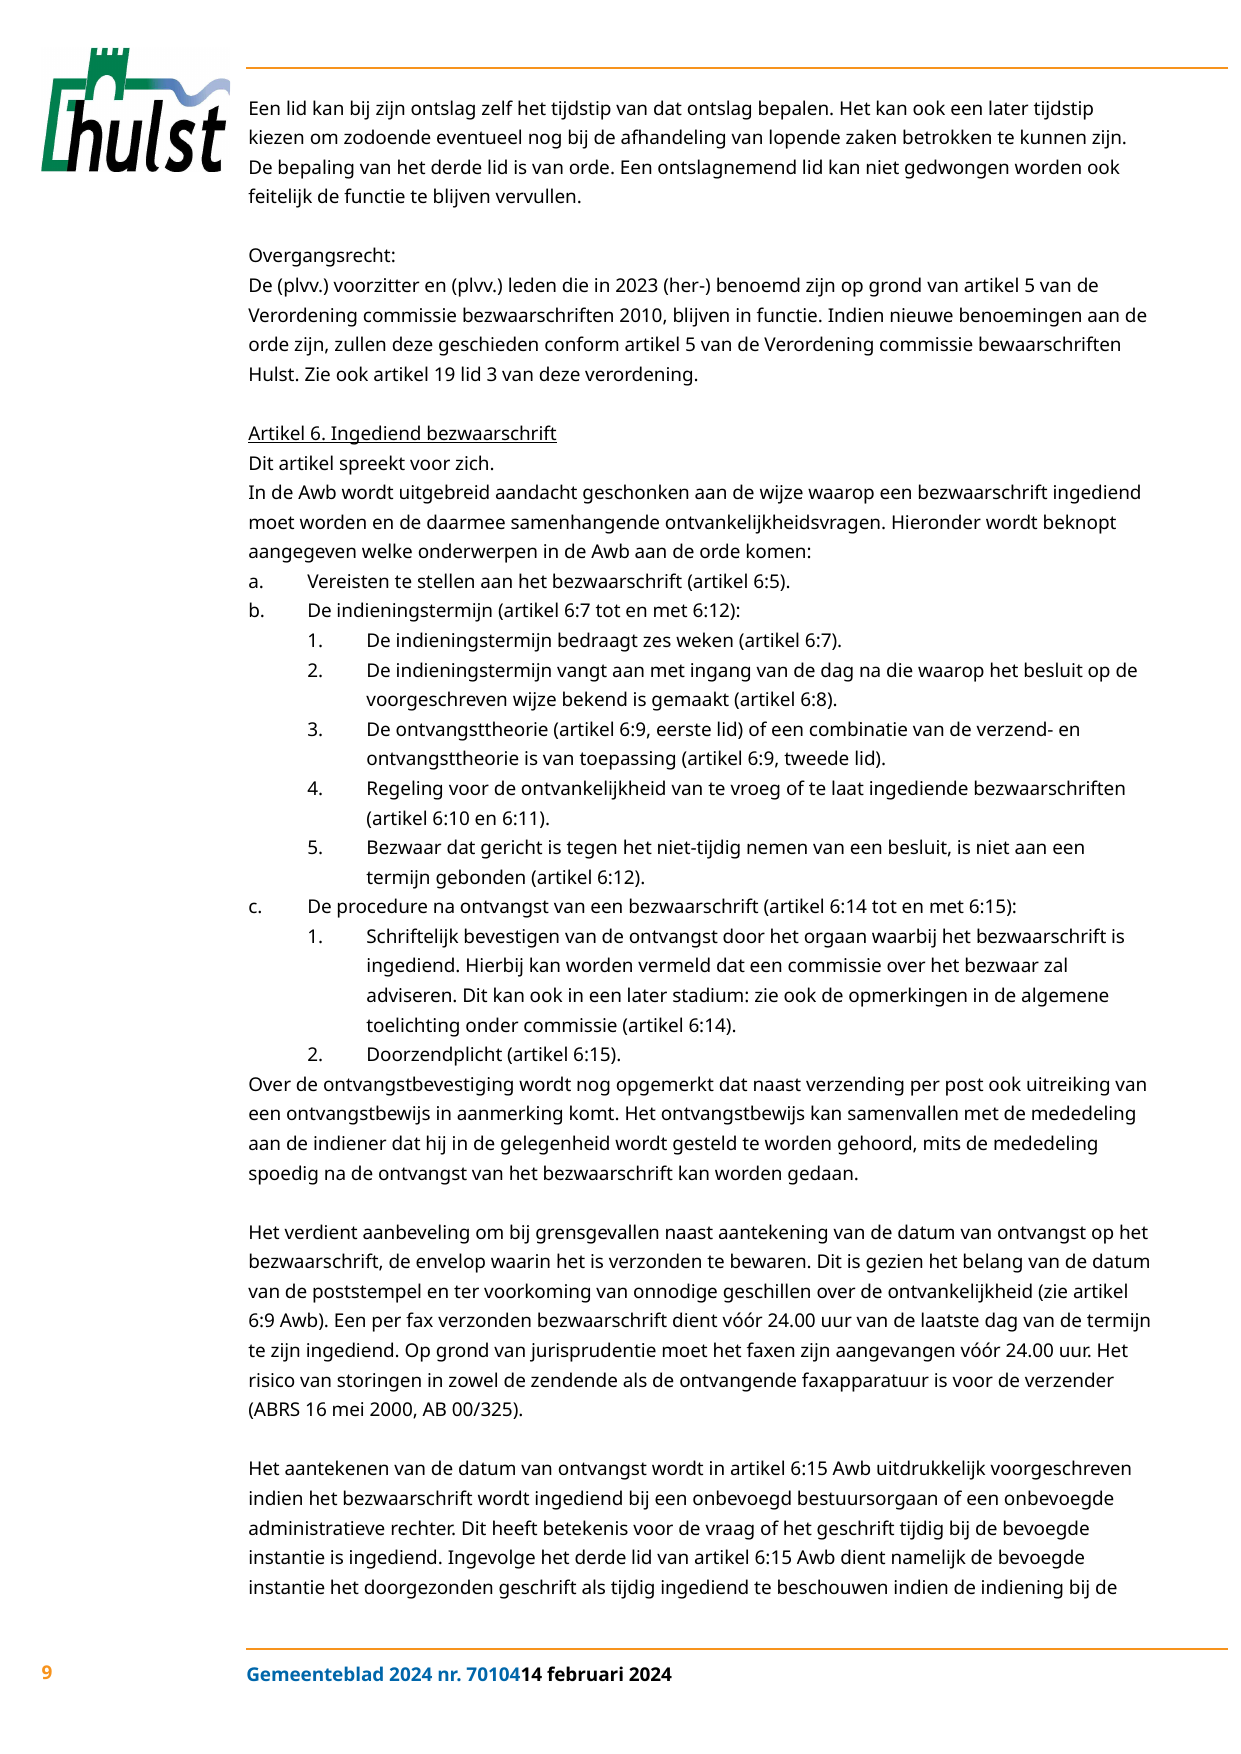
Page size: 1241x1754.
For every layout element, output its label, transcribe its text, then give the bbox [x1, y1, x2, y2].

list Bezwaar dat gericht is tegen het niet-tijdig nemen van een besluit, is niet aan een termijn gebonden (artikel 6:12). [307, 834, 1152, 890]
text De (plvv.) voorzitter en (plvv.) leden die in 2023 (her-) benoemd zijn op grond van artikel 5 van de Verordening commissie bezwaarschriften 2010, blijven in functie. Indien nieuwe benoemingen aan de orde zijn, zullen deze geschieden conform artikel 5 van de Verordening commissie bewaarschriften Hulst. Zie ook artikel 19 lid 3 van deze verordening. [248, 272, 1152, 387]
picture [41, 47, 231, 172]
list De procedure na ontvangst van een bezwaarschrift (artikel 6:14 tot en met 6:15): [248, 893, 1152, 919]
list De indieningstermijn vangt aan met ingang van de dag na die waarop het besluit op de voorgeschreven wijze bekend is gemaakt (artikel 6:8). [307, 657, 1152, 712]
text Het aantekenen van de datum van ontvangst wordt in artikel 6:15 Awb uitdrukkelijk voorgeschreven indien het bezwaarschrift wordt ingediend bij een onbevoegd bestuursorgaan of een onbevoegde administratieve rechter. Dit heeft betekenis voor de vraag of het geschrift tijdig bij de bevoegde instantie is ingediend. Ingevolge het derde lid van artikel 6:15 Awb dient namelijk de bevoegde instantie het doorgezonden geschrift als tijdig ingediend te beschouwen indien de indiening bij de [248, 1456, 1152, 1600]
text Over de ontvangstbevestiging wordt nog opgemerkt dat naast verzending per post ook uitreiking van een ontvangstbewijs in aanmerking komt. Het ontvangstbewijs kan samenvallen met de mededeling aan de indiener dat hij in de gelegenheid wordt gesteld te worden gehoord, mits de mededeling spoedig na de ontvangst van het bezwaarschrift kan worden gedaan. [248, 1071, 1152, 1186]
list De indieningstermijn (artikel 6:7 tot en met 6:12): [248, 598, 1152, 623]
text Overgangsrecht: [248, 243, 1152, 268]
list Schriftelijk bevestigen van de ontvangst door het orgaan waarbij het bezwaarschrift is ingediend. Hierbij kan worden vermeld dat een commissie over het bezwaar zal adviseren. Dit kan ook in een later stadium: zie ook de opmerkingen in de algemene toelichting onder commissie (artikel 6:14). [307, 923, 1152, 1038]
text In de Awb wordt uitgebreid aandacht geschonken aan de wijze waarop een bezwaarschrift ingediend moet worden en de daarmee samenhangende ontvankelijkheidsvragen. Hieronder wordt beknopt aangegeven welke onderwerpen in de Awb aan de orde komen: [248, 479, 1152, 564]
list De ontvangsttheorie (artikel 6:9, eerste lid) of een combinatie van de verzend- en ontvangsttheorie is van toepassing (artikel 6:9, tweede lid). [307, 716, 1152, 771]
list Doorzendplicht (artikel 6:15). [307, 1041, 1152, 1067]
text Een lid kan bij zijn ontslag zelf het tijdstip van dat ontslag bepalen. Het kan ook een later tijdstip kiezen om zodoende eventueel nog bij de afhandeling van lopende zaken betrokken te kunnen zijn. De bepaling van het derde lid is van orde. Een ontslagnemend lid kan niet gedwongen worden ook feitelijk de functie te blijven vervullen. [248, 95, 1152, 209]
text Het verdient aanbeveling om bij grensgevallen naast aantekening van de datum van ontvangst op het bezwaarschrift, de envelop waarin het is verzonden te bewaren. Dit is gezien het belang van de datum van de poststempel en ter voorkoming van onnodige geschillen over de ontvankelijkheid (zie artikel 6:9 Awb). Een per fax verzonden bezwaarschrift dient vóór 24.00 uur van de laatste dag van de termijn te zijn ingediend. Op grond van jurisprudentie moet het faxen zijn aangevangen vóór 24.00 uur. Het risico van storingen in zowel de zendende als de ontvangende faxapparatuur is voor de verzender (ABRS 16 mei 2000, AB 00/325). [248, 1219, 1152, 1422]
list Vereisten te stellen aan het bezwaarschrift (artikel 6:5). [248, 568, 1152, 594]
list Regeling voor de ontvankelijkheid van te vroeg of te laat ingediende bezwaarschriften (artikel 6:10 en 6:11). [307, 775, 1152, 831]
list De indieningstermijn bedraagt zes weken (artikel 6:7). [307, 627, 1152, 653]
text Artikel 6. Ingediend bezwaarschrift [248, 420, 1152, 446]
text Dit artikel spreekt voor zich. [248, 450, 1152, 476]
